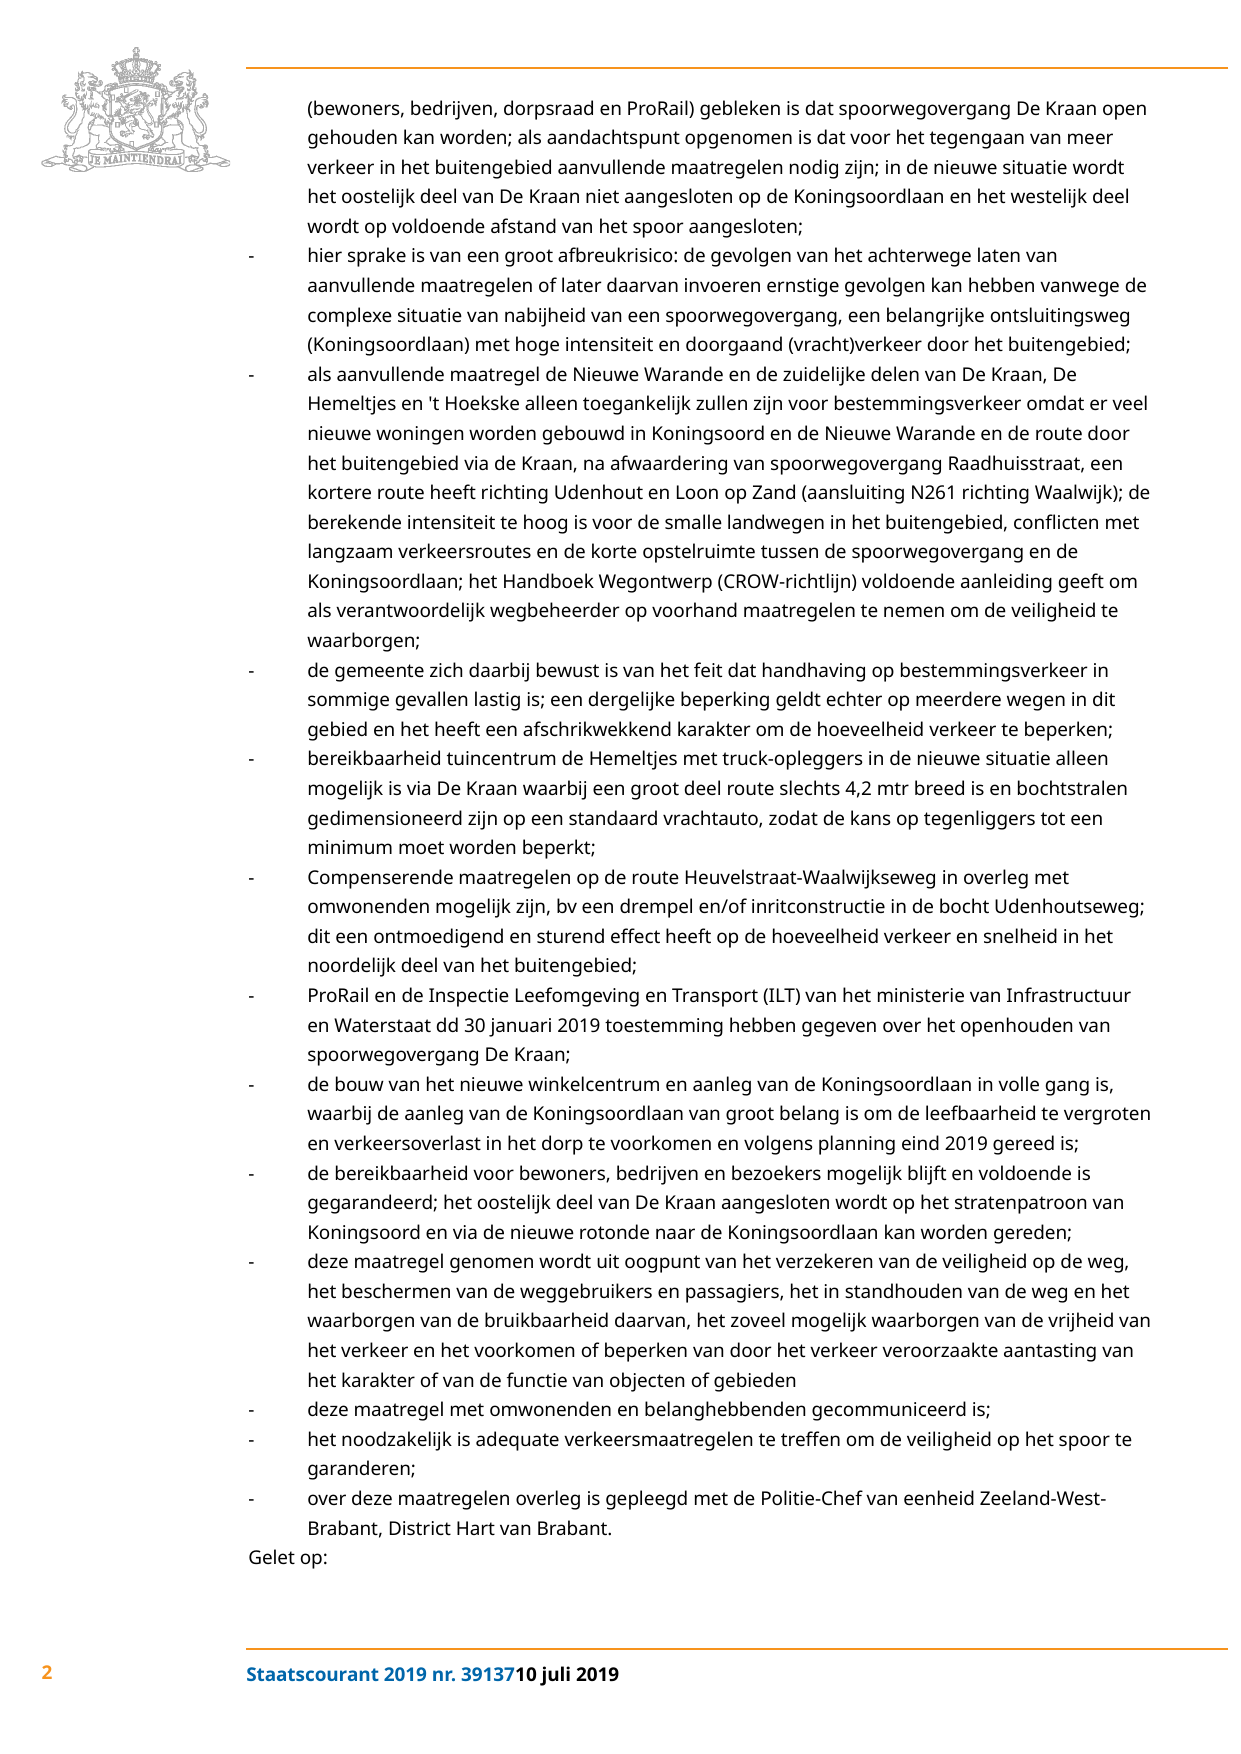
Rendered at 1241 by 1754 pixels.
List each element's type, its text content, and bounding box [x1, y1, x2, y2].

list als aanvullende maatregel de Nieuwe Warande en de zuidelijke delen van De Kraan, De Hemeltjes en 't Hoekske alleen toegankelijk zullen zijn voor bestemmingsverkeer omdat er veel nieuwe woningen worden gebouwd in Koningsoord en de Nieuwe Warande en de route door het buitengebied via de Kraan, na afwaardering van spoorwegovergang Raadhuisstraat, een kortere route heeft richting Udenhout en Loon op Zand (aansluiting N261 richting Waalwijk); de berekende intensiteit te hoog is voor de smalle landwegen in het buitengebied, conflicten met langzaam verkeersroutes en de korte opstelruimte tussen de spoorwegovergang en de Koningsoordlaan; het Handboek Wegontwerp (CROW-richtlijn) voldoende aanleiding geeft om als verantwoordelijk wegbeheerder op voorhand maatregelen te nemen om de veiligheid te waarborgen; [248, 361, 1152, 653]
list het noodzakelijk is adequate verkeersmaatregelen te treffen om de veiligheid op het spoor te garanderen; [248, 1426, 1152, 1481]
picture [41, 47, 231, 172]
list de gemeente zich daarbij bewust is van het feit dat handhaving op bestemmingsverkeer in sommige gevallen lastig is; een dergelijke beperking geldt echter op meerdere wegen in dit gebied en het heeft een afschrikwekkend karakter om de hoeveelheid verkeer te beperken; [248, 657, 1152, 742]
list ProRail en de Inspectie Leefomgeving en Transport (ILT) van het ministerie van Infrastructuur en Waterstaat dd 30 januari 2019 toestemming hebben gegeven over het openhouden van spoorwegovergang De Kraan; [248, 982, 1152, 1067]
list de bouw van het nieuwe winkelcentrum en aanleg van de Koningsoordlaan in volle gang is, waarbij de aanleg van de Koningsoordlaan van groot belang is om de leefbaarheid te vergroten en verkeersoverlast in het dorp te voorkomen en volgens planning eind 2019 gereed is; [248, 1071, 1152, 1156]
list deze maatregel genomen wordt uit oogpunt van het verzekeren van de veiligheid op de weg, het beschermen van de weggebruikers en passagiers, het in standhouden van de weg en het waarborgen van de bruikbaarheid daarvan, het zoveel mogelijk waarborgen van de vrijheid van het verkeer en het voorkomen of beperken van door het verkeer veroorzaakte aantasting van het karakter of van de functie van objecten of gebieden [248, 1248, 1152, 1393]
list bereikbaarheid tuincentrum de Hemeltjes met truck-opleggers in de nieuwe situatie alleen mogelijk is via De Kraan waarbij een groot deel route slechts 4,2 mtr breed is en bochtstralen gedimensioneerd zijn op een standaard vrachtauto, zodat de kans op tegenliggers tot een minimum moet worden beperkt; [248, 746, 1152, 860]
list deze maatregel met omwonenden en belanghebbenden gecommuniceerd is; [248, 1396, 1152, 1422]
list over deze maatregelen overleg is gepleegd met de Politie-Chef van eenheid Zeeland-West-Brabant, District Hart van Brabant. [248, 1485, 1152, 1541]
list Compenserende maatregelen op de route Heuvelstraat-Waalwijkseweg in overleg met omwonenden mogelijk zijn, bv een drempel en/of inritconstructie in de bocht Udenhoutseweg; dit een ontmoedigend en sturend effect heeft op de hoeveelheid verkeer en snelheid in het noordelijk deel van het buitengebied; [248, 864, 1152, 978]
list de bereikbaarheid voor bewoners, bedrijven en bezoekers mogelijk blijft en voldoende is gegarandeerd; het oostelijk deel van De Kraan aangesloten wordt op het stratenpatroon van Koningsoord en via de nieuwe rotonde naar de Koningsoordlaan kan worden gereden; [248, 1160, 1152, 1245]
list (bewoners, bedrijven, dorpsraad en ProRail) gebleken is dat spoorwegovergang De Kraan open gehouden kan worden; als aandachtspunt opgenomen is dat voor het tegengaan van meer verkeer in het buitengebied aanvullende maatregelen nodig zijn; in de nieuwe situatie wordt het oostelijk deel van De Kraan niet aangesloten op de Koningsoordlaan en het westelijk deel wordt op voldoende afstand van het spoor aangesloten; [248, 95, 1152, 239]
list hier sprake is van een groot afbreukrisico: de gevolgen van het achterwege laten van aanvullende maatregelen of later daarvan invoeren ernstige gevolgen kan hebben vanwege de complexe situatie van nabijheid van een spoorwegovergang, een belangrijke ontsluitingsweg (Koningsoordlaan) met hoge intensiteit en doorgaand (vracht)verkeer door het buitengebied; [248, 243, 1152, 357]
text Gelet op: [248, 1544, 1152, 1570]
